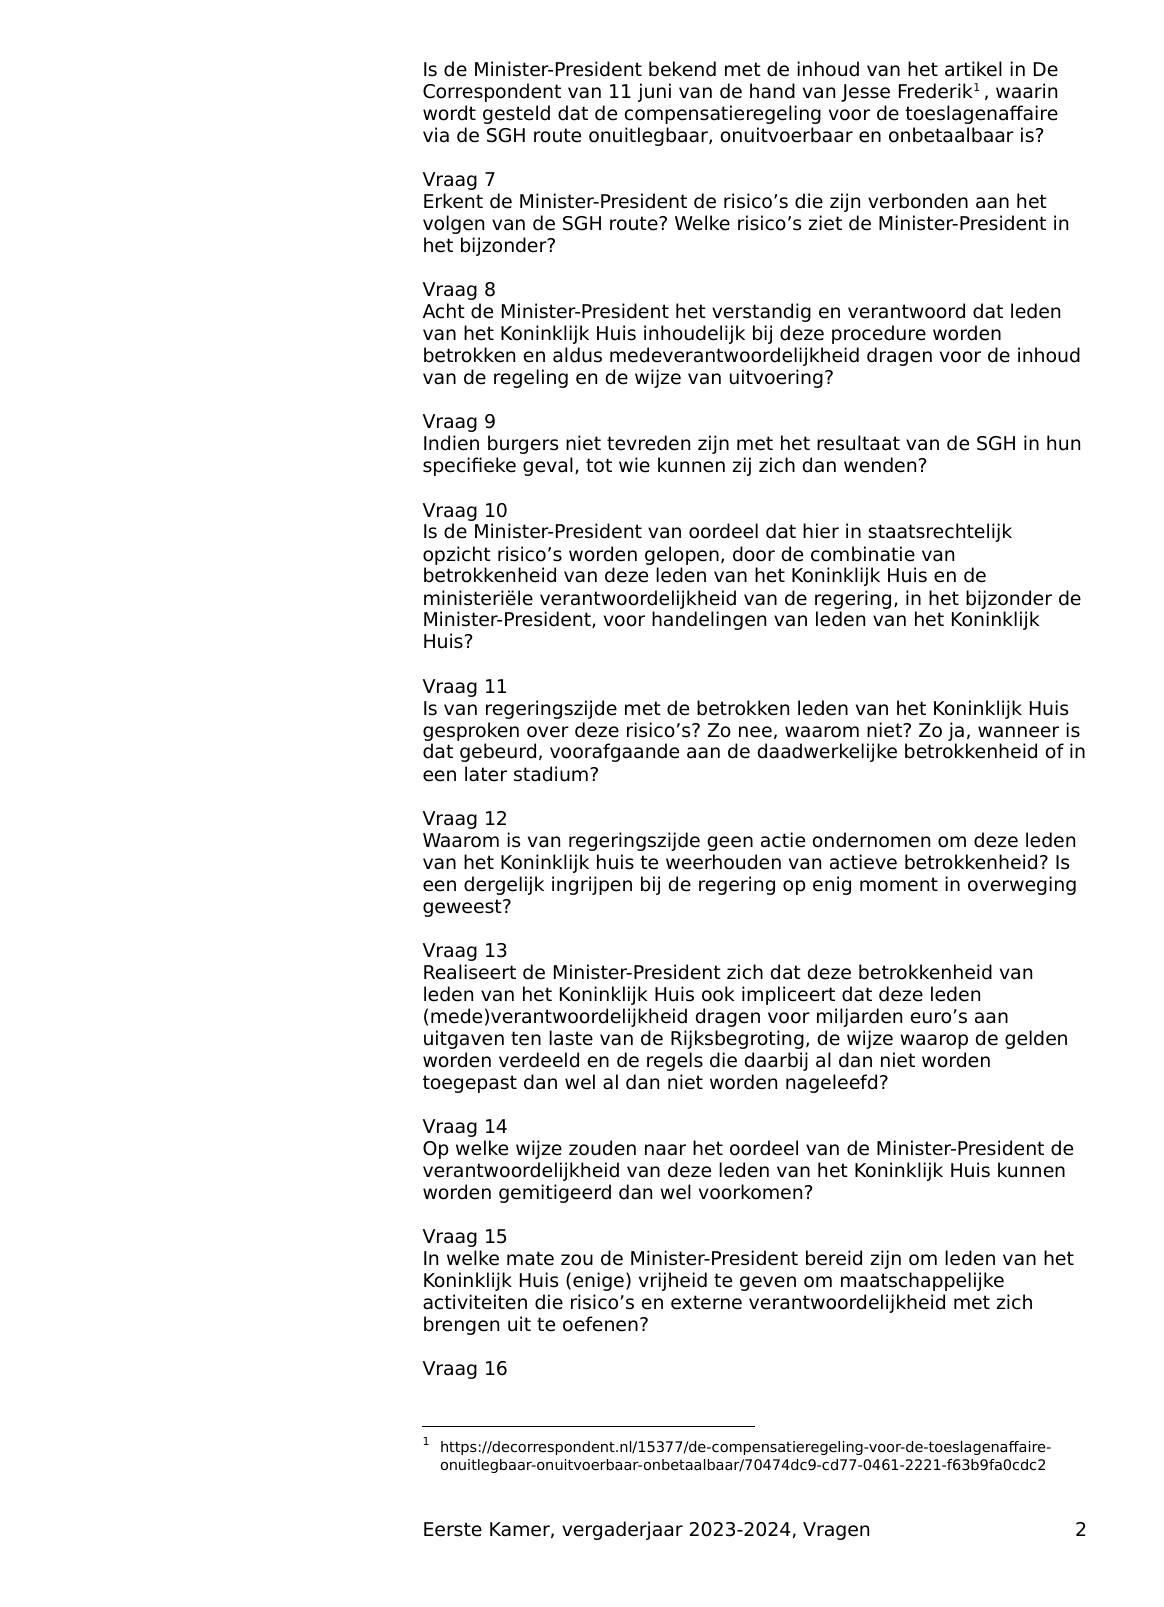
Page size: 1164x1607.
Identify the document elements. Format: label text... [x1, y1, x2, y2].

text Is de Minister-President bekend met de inhoud van het artikel in De Correspondent van 11 juni van de hand van Jesse Frederik, waarin wordt gesteld dat de compensatieregeling voor de toeslagenaffaire via de SGH route onuitlegbaar, onuitvoerbaar en onbetaalbaar is? [422, 59, 1087, 147]
text Is van regeringszijde met de betrokken leden van het Koninklijk Huis gesproken over deze risico’s? Zo nee, waarom niet? Zo ja, wanneer is dat gebeurd, voorafgaande aan de daadwerkelijke betrokkenheid of in een later stadium? [422, 697, 1087, 785]
text Op welke wijze zouden naar het oordeel van de Minister-President de verantwoordelijkheid van deze leden van het Koninklijk Huis kunnen worden gemitigeerd dan wel voorkomen? [422, 1138, 1087, 1204]
text Vraag 16 [422, 1358, 1087, 1380]
text Vraag 15 [422, 1226, 1087, 1248]
text Vraag 9 [422, 411, 1087, 433]
text Vraag 11 [422, 676, 1087, 697]
text Erkent de Minister-President de risico’s die zijn verbonden aan het volgen van de SGH route? Welke risico’s ziet de Minister-President in het bijzonder? [422, 191, 1087, 257]
text Vraag 7 [422, 169, 1087, 191]
text Acht de Minister-President het verstandig en verantwoord dat leden van het Koninklijk Huis inhoudelijk bij deze procedure worden betrokken en aldus medeverantwoordelijkheid dragen voor de inhoud van de regeling en de wijze van uitvoering? [422, 301, 1087, 389]
text Vraag 8 [422, 279, 1087, 301]
text https://decorrespondent.nl/15377/de-compensatieregeling-voor-de-toeslagenaffaire-onuitlegbaar-onuitvoerbaar-onbetaalbaar/70474dc9-cd77-0461-2221-f63b9fa0cdc2 [422, 1435, 1087, 1474]
text Realiseert de Minister-President zich dat deze betrokkenheid van leden van het Koninklijk Huis ook impliceert dat deze leden (mede)verantwoordelijkheid dragen voor miljarden euro’s aan uitgaven ten laste van de Rijksbegroting, de wijze waarop de gelden worden verdeeld en de regels die daarbij al dan niet worden toegepast dan wel al dan niet worden nageleefd? [422, 962, 1087, 1093]
text Vraag 12 [422, 808, 1087, 829]
text Vraag 10 [422, 499, 1087, 521]
text Indien burgers niet tevreden zijn met het resultaat van de SGH in hun specifieke geval, tot wie kunnen zij zich dan wenden? [422, 433, 1087, 477]
text Vraag 13 [422, 940, 1087, 962]
text Is de Minister-President van oordeel dat hier in staatsrechtelijk opzicht risico’s worden gelopen, door de combinatie van betrokkenheid van deze leden van het Koninklijk Huis en de ministeriële verantwoordelijkheid van de regering, in het bijzonder de Minister-President, voor handelingen van leden van het Koninklijk Huis? [422, 521, 1087, 653]
text In welke mate zou de Minister-President bereid zijn om leden van het Koninklijk Huis (enige) vrijheid te geven om maatschappelijke activiteiten die risico’s en externe verantwoordelijkheid met zich brengen uit te oefenen? [422, 1248, 1087, 1336]
text Waarom is van regeringszijde geen actie ondernomen om deze leden van het Koninklijk huis te weerhouden van actieve betrokkenheid? Is een dergelijk ingrijpen bij de regering op enig moment in overweging geweest? [422, 829, 1087, 917]
text Vraag 14 [422, 1116, 1087, 1138]
